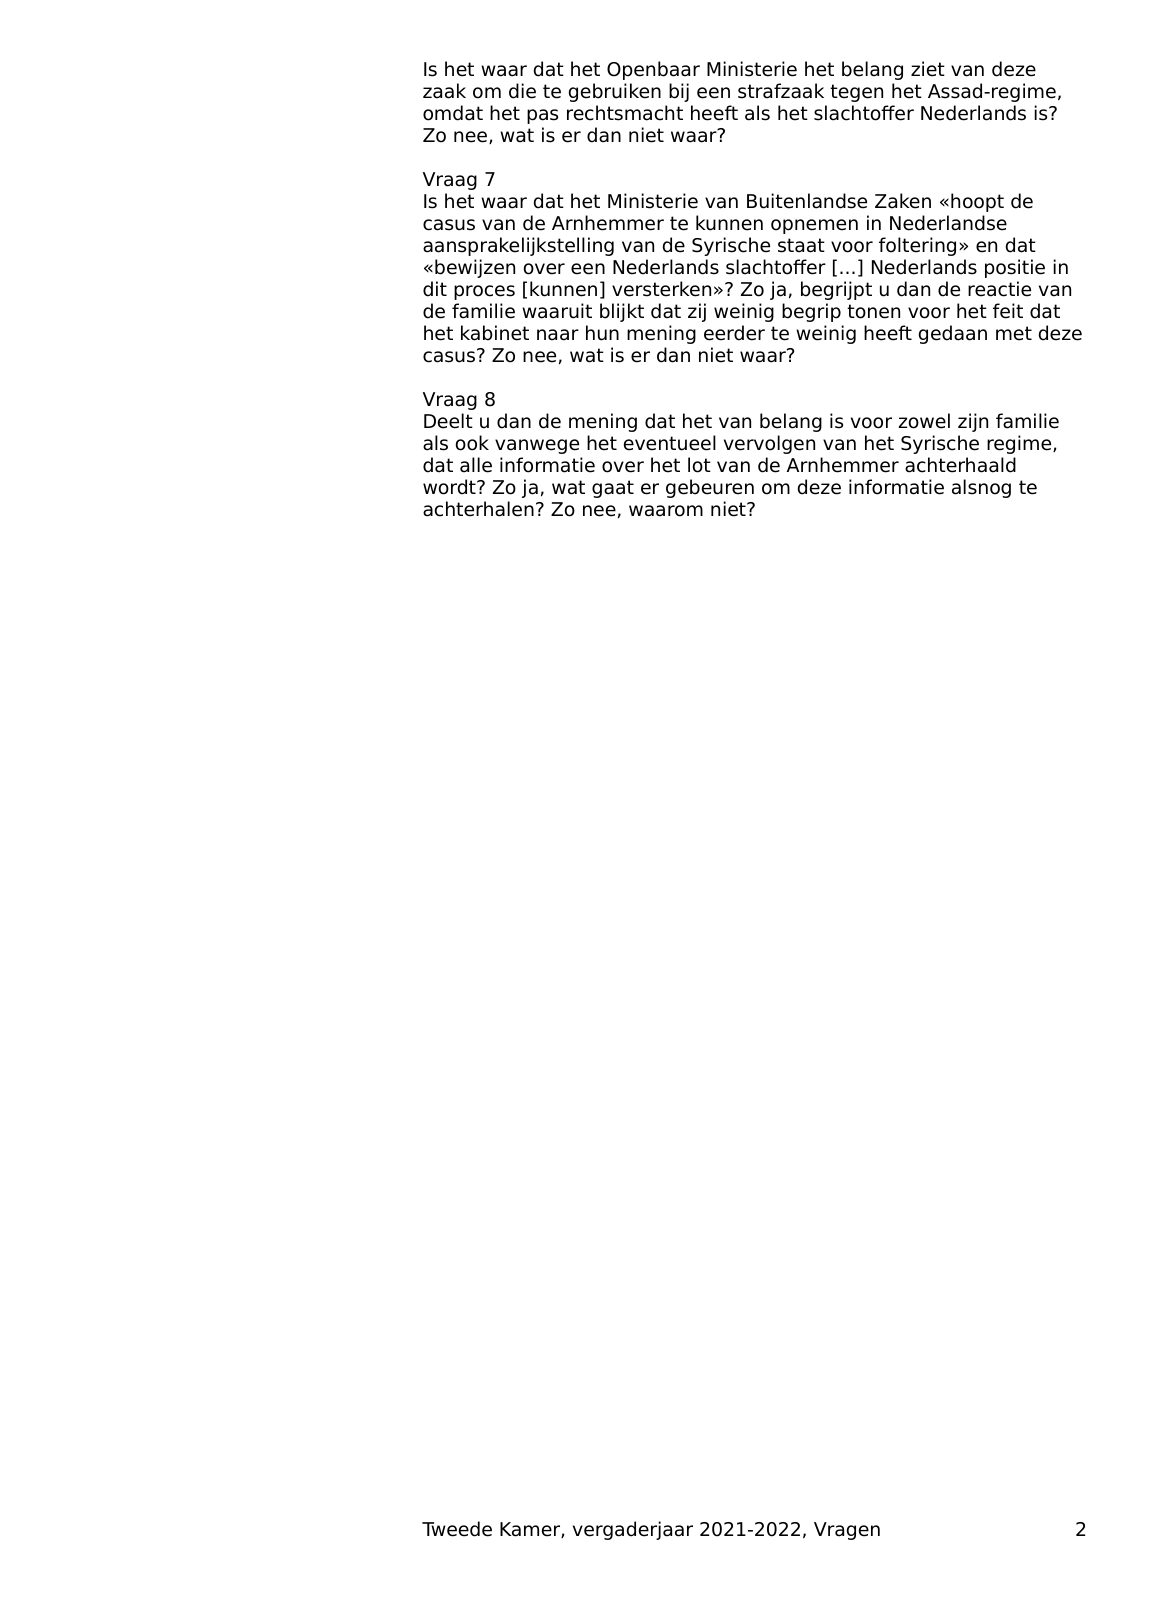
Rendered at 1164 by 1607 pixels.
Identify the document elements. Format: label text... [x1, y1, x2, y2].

text Deelt u dan de mening dat het van belang is voor zowel zijn familie als ook vanwege het eventueel vervolgen van het Syrische regime, dat alle informatie over het lot van de Arnhemmer achterhaald wordt? Zo ja, wat gaat er gebeuren om deze informatie alsnog te achterhalen? Zo nee, waarom niet? [422, 411, 1087, 521]
text Vraag 8 [422, 389, 1087, 411]
text Is het waar dat het Ministerie van Buitenlandse Zaken «hoopt de casus van de Arnhemmer te kunnen opnemen in Nederlandse aansprakelijkstelling van de Syrische staat voor foltering» en dat «bewijzen over een Nederlands slachtoffer [...] Nederlands positie in dit proces [kunnen] versterken»? Zo ja, begrijpt u dan de reactie van de familie waaruit blijkt dat zij weinig begrip tonen voor het feit dat het kabinet naar hun mening eerder te weinig heeft gedaan met deze casus? Zo nee, wat is er dan niet waar? [422, 191, 1087, 367]
text Is het waar dat het Openbaar Ministerie het belang ziet van deze zaak om die te gebruiken bij een strafzaak tegen het Assad-regime, omdat het pas rechtsmacht heeft als het slachtoffer Nederlands is? Zo nee, wat is er dan niet waar? [422, 59, 1087, 147]
text Vraag 7 [422, 169, 1087, 191]
